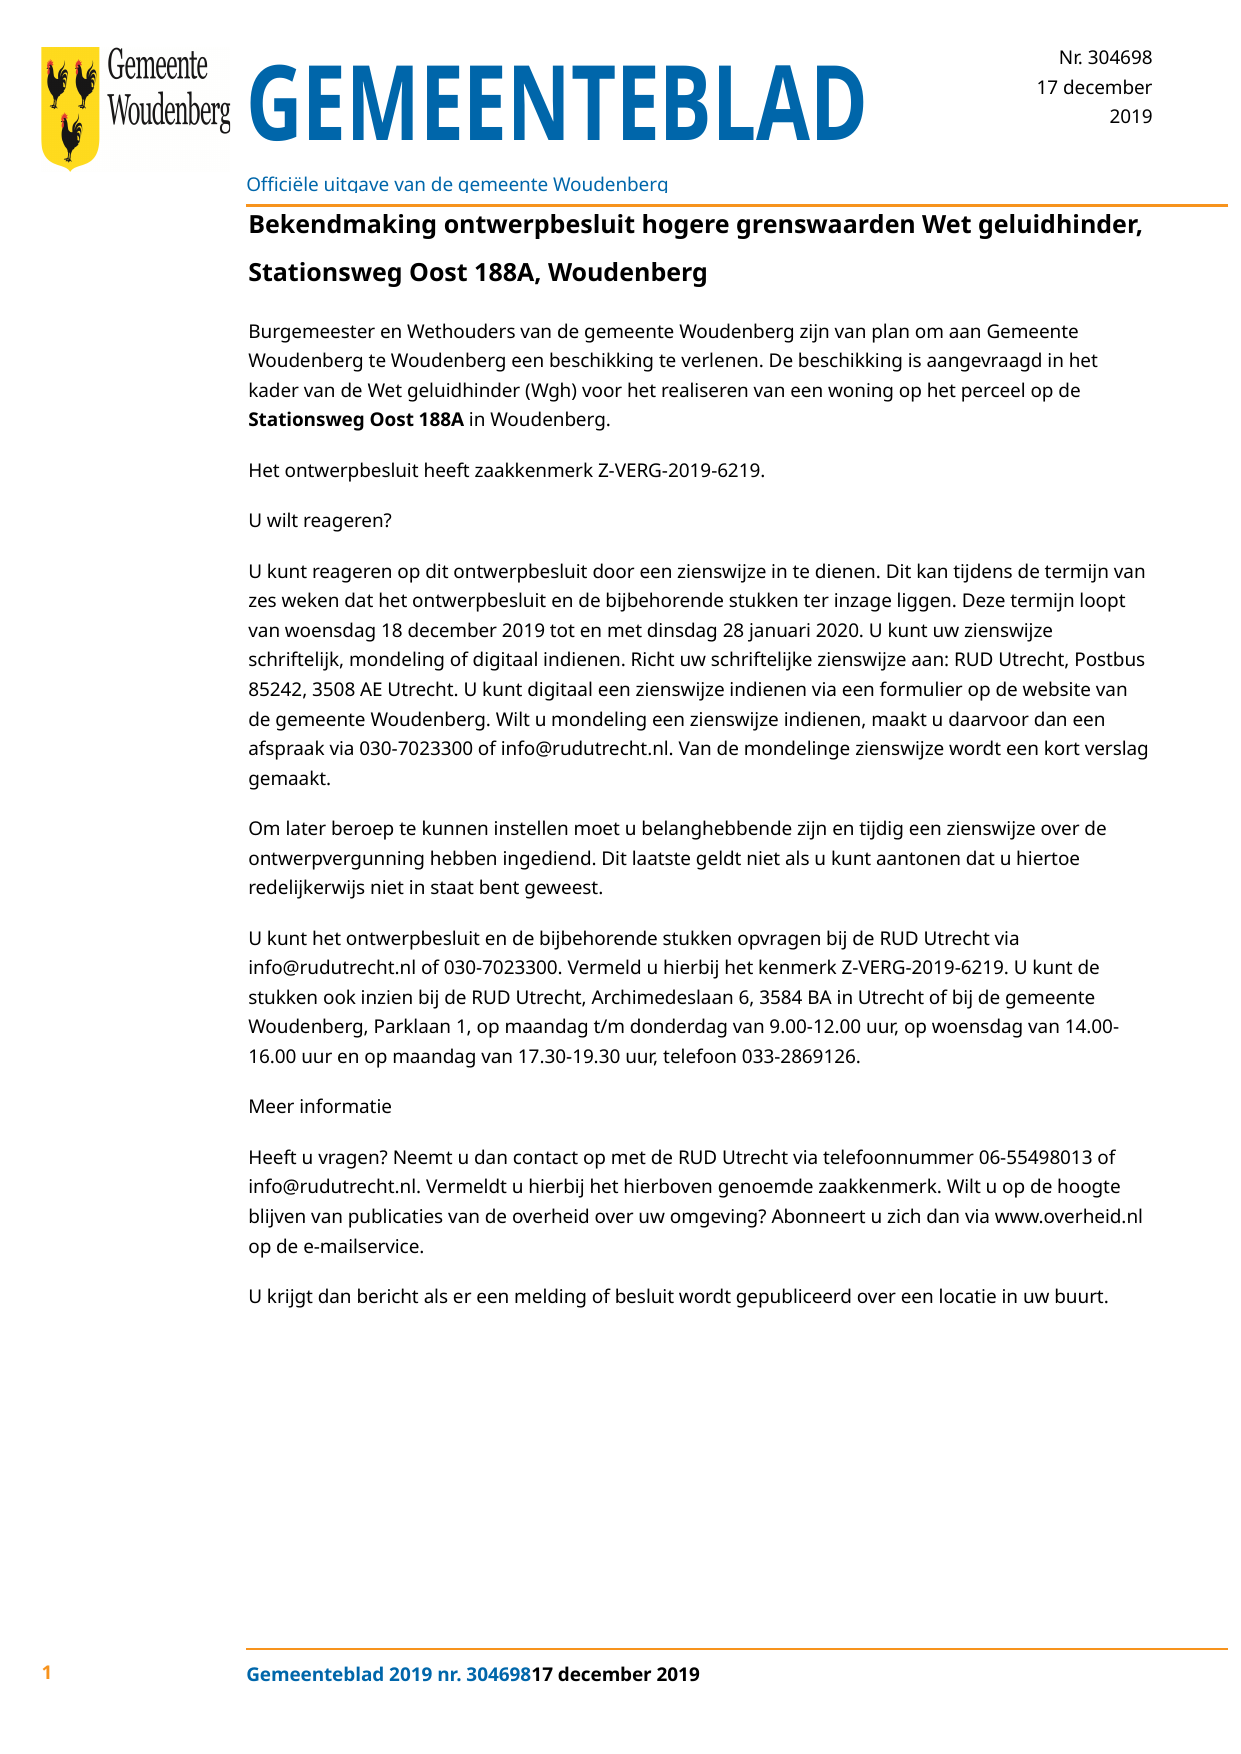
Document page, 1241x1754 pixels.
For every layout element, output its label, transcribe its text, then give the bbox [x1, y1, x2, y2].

picture [41, 47, 231, 172]
text U kunt reageren op dit ontwerpbesluit door een zienswijze in te dienen. Dit kan tijdens de termijn van zes weken dat het ontwerpbesluit en de bijbehorende stukken ter inzage liggen. Deze termijn loopt van woensdag 18 december 2019 tot en met dinsdag 28 januari 2020. U kunt uw zienswijze schriftelijk, mondeling of digitaal indienen. Richt uw schriftelijke zienswijze aan: RUD Utrecht, Postbus 85242, 3508 AE Utrecht. U kunt digitaal een zienswijze indienen via een formulier op de website van de gemeente Woudenberg. Wilt u mondeling een zienswijze indienen, maakt u daarvoor dan een afspraak via 030-7023300 of info@rudutrecht.nl. Van de mondelinge zienswijze wordt een kort verslag gemaakt. [248, 558, 1152, 791]
text Meer informatie [248, 1094, 1152, 1119]
text U wilt reageren? [248, 507, 1152, 533]
text Heeft u vragen? Neemt u dan contact op met de RUD Utrecht via telefoonnummer 06-55498013 of info@rudutrecht.nl. Vermeldt u hierbij het hierboven genoemde zaakkenmerk. Wilt u op de hoogte blijven van publicaties van de overheid over uw omgeving? Abonneert u zich dan via www.overheid.nl op de e-mailservice. [248, 1144, 1152, 1259]
text Om later beroep te kunnen instellen moet u belanghebbende zijn en tijdig een zienswijze over de ontwerpvergunning hebben ingediend. Dit laatste geldt niet als u kunt aantonen dat u hiertoe redelijkerwijs niet in staat bent geweest. [248, 815, 1152, 900]
text U krijgt dan bericht als er een melding of besluit wordt gepubliceerd over een locatie in uw buurt. [248, 1283, 1152, 1309]
text Bekendmaking ontwerpbesluit hogere grenswaarden Wet geluidhinder, Stationsweg Oost 188A, Woudenberg [248, 207, 1152, 288]
text U kunt het ontwerpbesluit en de bijbehorende stukken opvragen bij de RUD Utrecht via info@rudutrecht.nl of 030-7023300. Vermeld u hierbij het kenmerk Z-VERG-2019-6219. U kunt de stukken ook inzien bij de RUD Utrecht, Archimedeslaan 6, 3584 BA in Utrecht of bij de gemeente Woudenberg, Parklaan 1, op maandag t/m donderdag van 9.00-12.00 uur, op woensdag van 14.00-16.00 uur en op maandag van 17.30-19.30 uur, telefoon 033-2869126. [248, 925, 1152, 1069]
text Burgemeester en Wethouders van de gemeente Woudenberg zijn van plan om aan Gemeente Woudenberg te Woudenberg een beschikking te verlenen. De beschikking is aangevraagd in het kader van de Wet geluidhinder (Wgh) voor het realiseren van een woning op het perceel op de Stationsweg Oost 188A in Woudenberg. [248, 318, 1152, 432]
text Het ontwerpbesluit heeft zaakkenmerk Z-VERG-2019-6219. [248, 457, 1152, 483]
